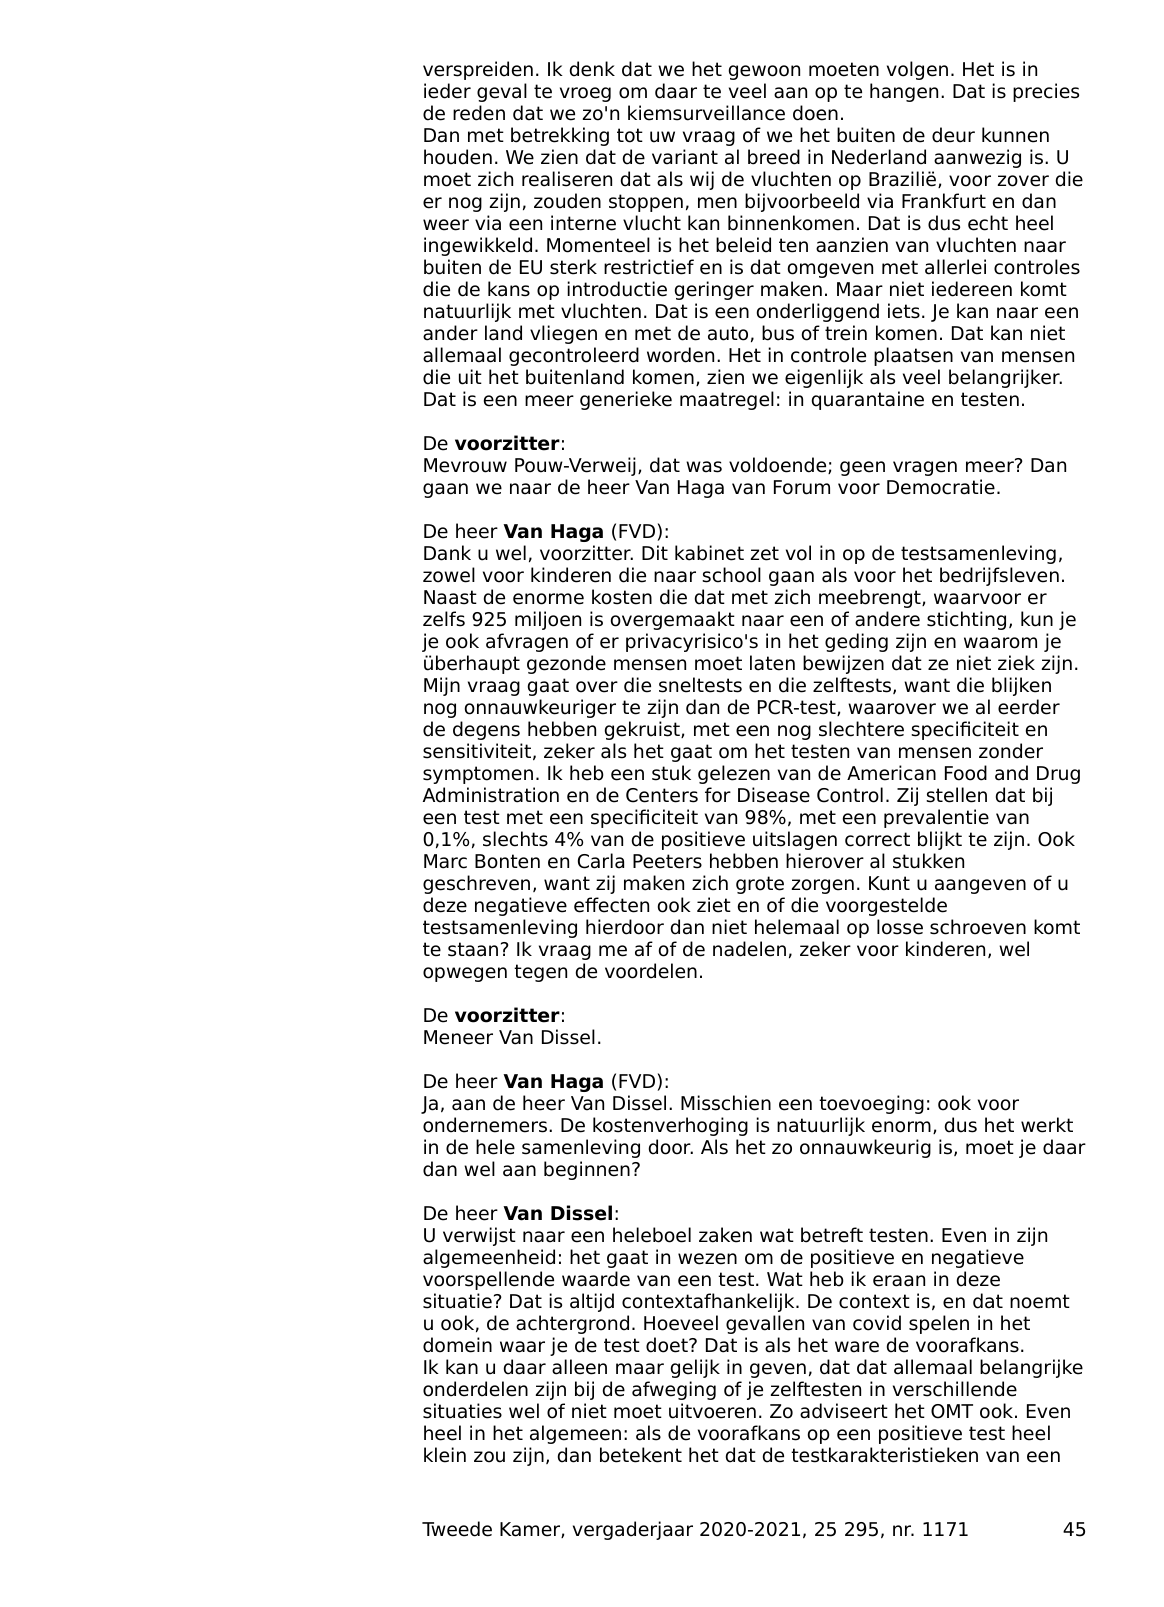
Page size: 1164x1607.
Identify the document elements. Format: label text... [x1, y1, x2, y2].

text De heer Van Haga (FVD): [422, 1071, 1087, 1093]
text Mevrouw Pouw-Verweij, dat was voldoende; geen vragen meer? Dan gaan we naar de heer Van Haga van Forum voor Democratie. [422, 455, 1087, 499]
text De voorzitter: [422, 433, 1087, 455]
text De heer Van Dissel: [422, 1203, 1087, 1225]
text verspreiden. Ik denk dat we het gewoon moeten volgen. Het is in ieder geval te vroeg om daar te veel aan op te hangen. Dat is precies de reden dat we zo'n kiemsurveillance doen. [422, 59, 1087, 125]
text Dank u wel, voorzitter. Dit kabinet zet vol in op de testsamenleving, zowel voor kinderen die naar school gaan als voor het bedrijfsleven. Naast de enorme kosten die dat met zich meebrengt, waarvoor er zelfs 925 miljoen is overgemaakt naar een of andere stichting, kun je je ook afvragen of er privacyrisico's in het geding zijn en waarom je überhaupt gezonde mensen moet laten bewijzen dat ze niet ziek zijn. [422, 543, 1087, 675]
text Meneer Van Dissel. [422, 1027, 1087, 1049]
text Ja, aan de heer Van Dissel. Misschien een toevoeging: ook voor ondernemers. De kostenverhoging is natuurlijk enorm, dus het werkt in de hele samenleving door. Als het zo onnauwkeurig is, moet je daar dan wel aan beginnen? [422, 1093, 1087, 1181]
text De heer Van Haga (FVD): [422, 521, 1087, 543]
text Mijn vraag gaat over die sneltests en die zelftests, want die blijken nog onnauwkeuriger te zijn dan de PCR-test, waarover we al eerder de degens hebben gekruist, met een nog slechtere specificiteit en sensitiviteit, zeker als het gaat om het testen van mensen zonder symptomen. Ik heb een stuk gelezen van de American Food and Drug Administration en de Centers for Disease Control. Zij stellen dat bij een test met een specificiteit van 98%, met een prevalentie van 0,1%, slechts 4% van de positieve uitslagen correct blijkt te zijn. Ook Marc Bonten en Carla Peeters hebben hierover al stukken geschreven, want zij maken zich grote zorgen. Kunt u aangeven of u deze negatieve effecten ook ziet en of die voorgestelde testsamenleving hierdoor dan niet helemaal op losse schroeven komt te staan? Ik vraag me af of de nadelen, zeker voor kinderen, wel opwegen tegen de voordelen. [422, 675, 1087, 983]
text Ik kan u daar alleen maar gelijk in geven, dat dat allemaal belangrijke onderdelen zijn bij de afweging of je zelftesten in verschillende situaties wel of niet moet uitvoeren. Zo adviseert het OMT ook. Even heel in het algemeen: als de voorafkans op een positieve test heel klein zou zijn, dan betekent het dat de testkarakteristieken van een [422, 1357, 1087, 1467]
text U verwijst naar een heleboel zaken wat betreft testen. Even in zijn algemeenheid: het gaat in wezen om de positieve en negatieve voorspellende waarde van een test. Wat heb ik eraan in deze situatie? Dat is altijd contextafhankelijk. De context is, en dat noemt u ook, de achtergrond. Hoeveel gevallen van covid spelen in het domein waar je de test doet? Dat is als het ware de voorafkans. [422, 1225, 1087, 1357]
text De voorzitter: [422, 1005, 1087, 1027]
text Dan met betrekking tot uw vraag of we het buiten de deur kunnen houden. We zien dat de variant al breed in Nederland aanwezig is. U moet zich realiseren dat als wij de vluchten op Brazilië, voor zover die er nog zijn, zouden stoppen, men bijvoorbeeld via Frankfurt en dan weer via een interne vlucht kan binnenkomen. Dat is dus echt heel ingewikkeld. Momenteel is het beleid ten aanzien van vluchten naar buiten de EU sterk restrictief en is dat omgeven met allerlei controles die de kans op introductie geringer maken. Maar niet iedereen komt natuurlijk met vluchten. Dat is een onderliggend iets. Je kan naar een ander land vliegen en met de auto, bus of trein komen. Dat kan niet allemaal gecontroleerd worden. Het in controle plaatsen van mensen die uit het buitenland komen, zien we eigenlijk als veel belangrijker. Dat is een meer generieke maatregel: in quarantaine en testen. [422, 125, 1087, 411]
